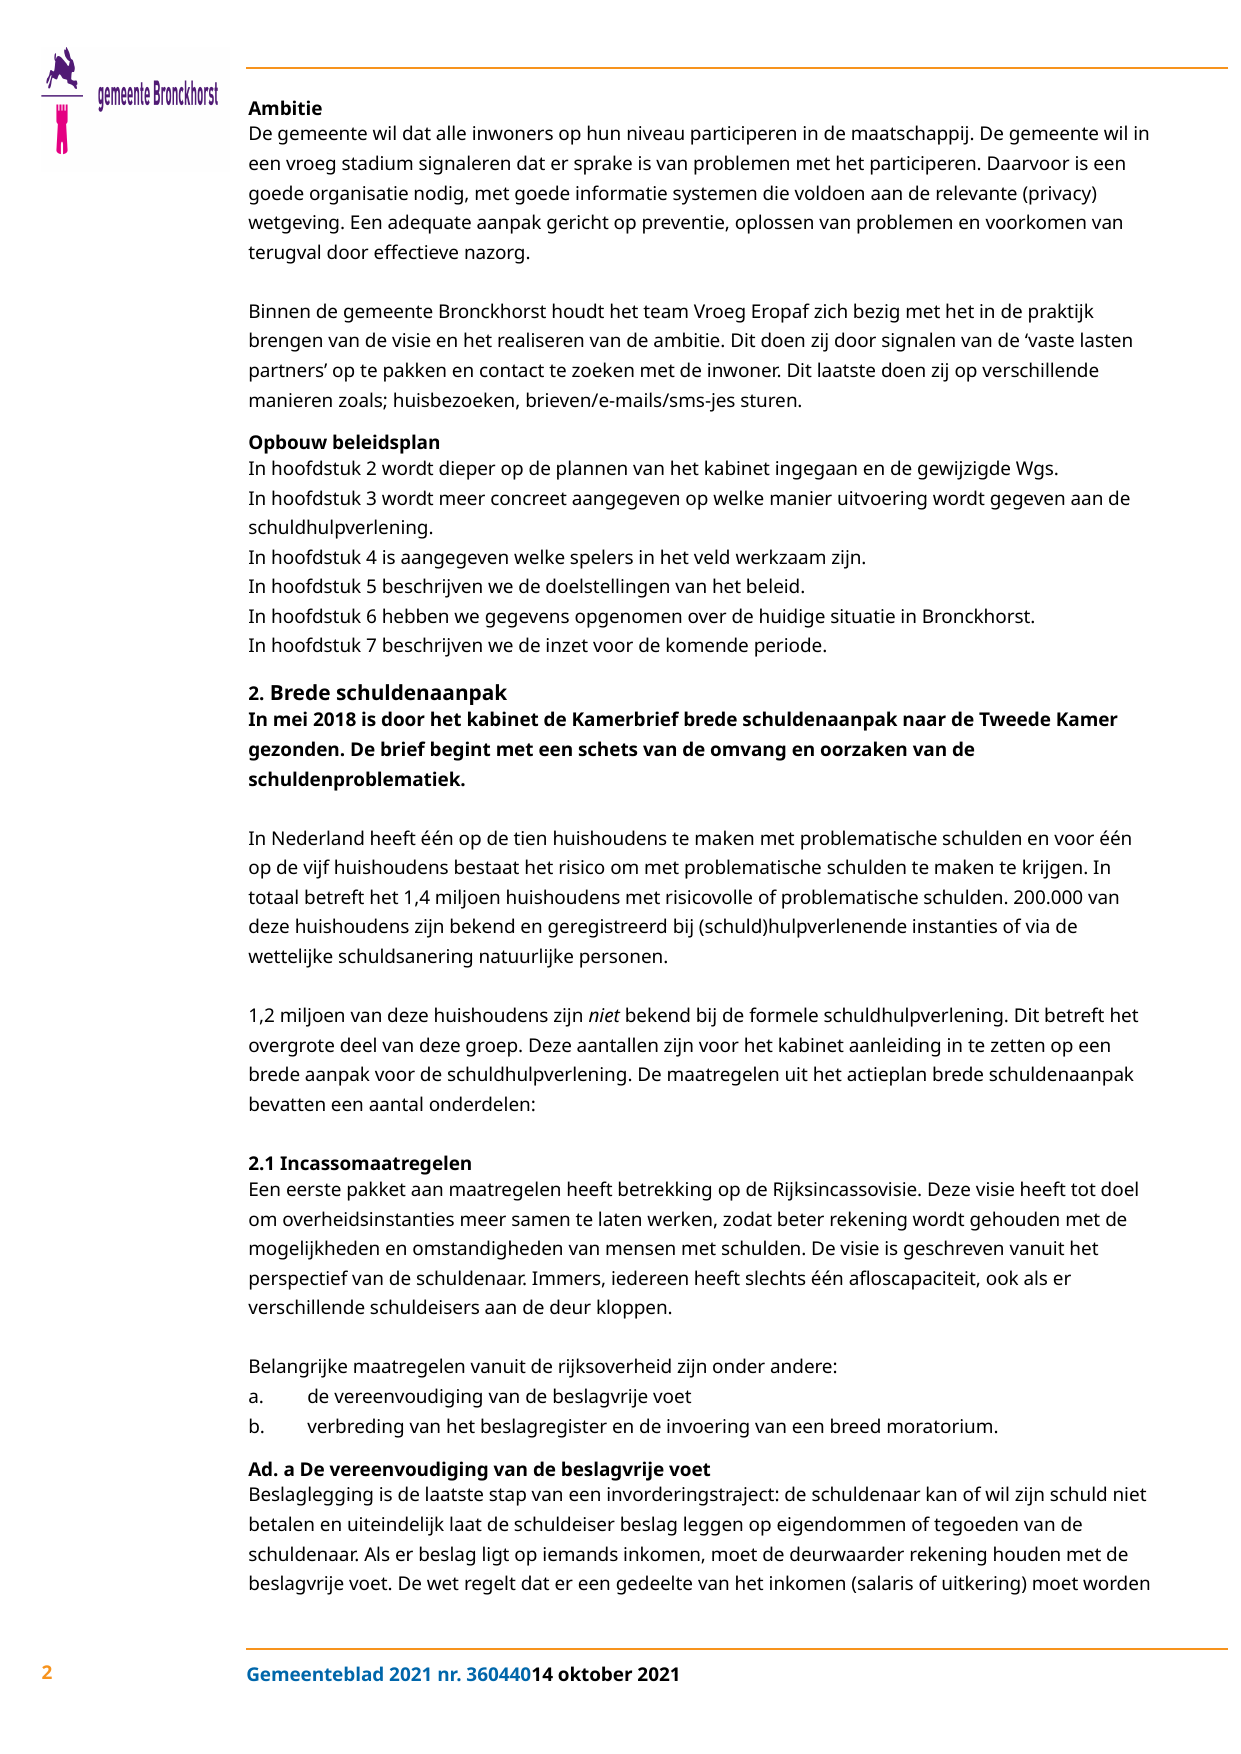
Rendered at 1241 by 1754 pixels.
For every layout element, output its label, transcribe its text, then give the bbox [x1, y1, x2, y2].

list verbreding van het beslagregister en de invoering van een breed moratorium. [248, 1413, 1152, 1438]
text 2. Brede schuldenaanpak [248, 678, 1152, 707]
text Belangrijke maatregelen vanuit de rijksoverheid zijn onder andere: [248, 1354, 1152, 1379]
table_header Binnen de gemeente Bronckhorst houdt het team Vroeg Eropaf zich bezig met het in de praktijk brengen van de visie en het realiseren van de ambitie. Dit doen zij door signalen van de ‘vaste lasten partners’ op te pakken en contact te zoeken met de inwoner. Dit laatste doen zij op verschillende manieren zoals; huisbezoeken, brieven/e-mails/sms-jes sturen. [248, 298, 1152, 413]
picture [41, 47, 231, 172]
text In hoofdstuk 5 beschrijven we de doelstellingen van het beleid. [248, 573, 1152, 599]
text In hoofdstuk 3 wordt meer concreet aangegeven op welke manier uitvoering wordt gegeven aan de schuldhulpverlening. [248, 485, 1152, 540]
text In hoofdstuk 2 wordt dieper op de plannen van het kabinet ingegaan en de gewijzigde Wgs. [248, 455, 1152, 481]
text Opbouw beleidsplan [248, 429, 1152, 455]
text In hoofdstuk 6 hebben we gegevens opgenomen over de huidige situatie in Bronckhorst. [248, 603, 1152, 629]
text In hoofdstuk 7 beschrijven we de inzet voor de komende periode. [248, 633, 1152, 658]
text Ad. a De vereenvoudiging van de beslagvrije voet [248, 1456, 1152, 1482]
text In mei 2018 is door het kabinet de Kamerbrief brede schuldenaanpak naar de Tweede Kamer gezonden. De brief begint met een schets van de omvang en oorzaken van de schuldenproblematiek. [248, 707, 1152, 792]
text In Nederland heeft één op de tien huishoudens te maken met problematische schulden en voor één op de vijf huishoudens bestaat het risico om met problematische schulden te maken te krijgen. In totaal betreft het 1,4 miljoen huishoudens met risicovolle of problematische schulden. 200.000 van deze huishoudens zijn bekend en geregistreerd bij (schuld)hulpverlenende instanties of via de wettelijke schuldsanering natuurlijke personen. [248, 825, 1152, 969]
text In hoofdstuk 4 is aangegeven welke spelers in het veld werkzaam zijn. [248, 544, 1152, 569]
text Ambitie [248, 95, 1152, 121]
text Beslaglegging is de laatste stap van een invorderingstraject: de schuldenaar kan of wil zijn schuld niet betalen en uiteindelijk laat de schuldeiser beslag leggen op eigendommen of tegoeden van de schuldenaar. Als er beslag ligt op iemands inkomen, moet de deurwaarder rekening houden met de beslagvrije voet. De wet regelt dat er een gedeelte van het inkomen (salaris of uitkering) moet worden [248, 1482, 1152, 1596]
text Een eerste pakket aan maatregelen heeft betrekking op de Rijksincassovisie. Deze visie heeft tot doel om overheidsinstanties meer samen te laten werken, zodat beter rekening wordt gehouden met de mogelijkheden en omstandigheden van mensen met schulden. De visie is geschreven vanuit het perspectief van de schuldenaar. Immers, iedereen heeft slechts één afloscapaciteit, ook als er verschillende schuldeisers aan de deur kloppen. [248, 1176, 1152, 1320]
text De gemeente wil dat alle inwoners op hun niveau participeren in de maatschappij. De gemeente wil in een vroeg stadium signaleren dat er sprake is van problemen met het participeren. Daarvoor is een goede organisatie nodig, met goede informatie systemen die voldoen aan de relevante (privacy) wetgeving. Een adequate aanpak gericht op preventie, oplossen van problemen en voorkomen van terugval door effectieve nazorg. [248, 121, 1152, 264]
list de vereenvoudiging van de beslagvrije voet [248, 1383, 1152, 1409]
text 1,2 miljoen van deze huishoudens zijn niet bekend bij de formele schuldhulpverlening. Dit betreft het overgrote deel van deze groep. Deze aantallen zijn voor het kabinet aanleiding in te zetten op een brede aanpak voor de schuldhulpverlening. De maatregelen uit het actieplan brede schuldenaanpak bevatten een aantal onderdelen: [248, 1002, 1152, 1117]
text 2.1 Incassomaatregelen [248, 1150, 1152, 1176]
